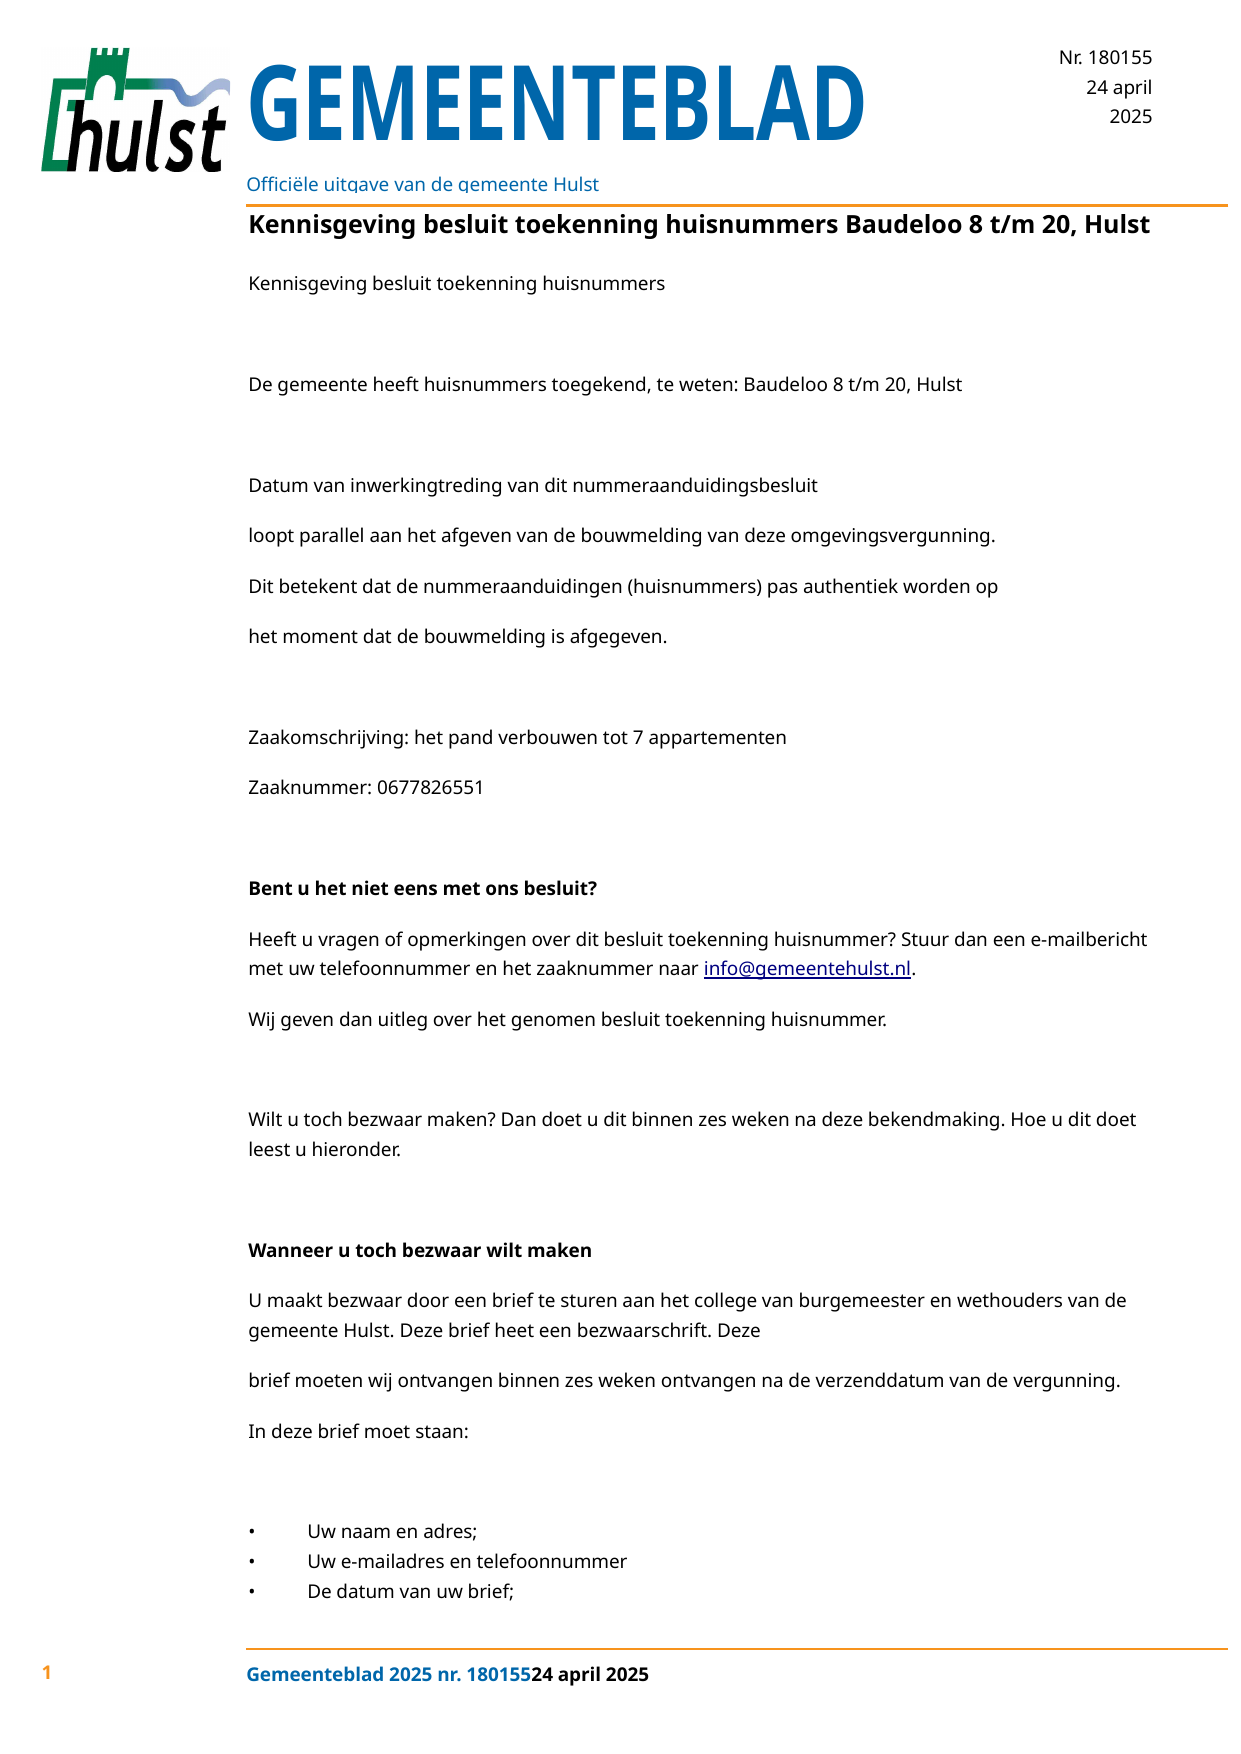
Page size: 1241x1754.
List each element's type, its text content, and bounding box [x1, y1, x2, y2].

list Uw e-mailadres en telefoonnummer [248, 1548, 1152, 1574]
text De gemeente heeft huisnummers toegekend, te weten: Baudeloo 8 t/m 20, Hulst [248, 371, 1152, 397]
list De datum van uw brief; [248, 1578, 1152, 1603]
text Kennisgeving besluit toekenning huisnummers [248, 270, 1152, 296]
text Bent u het niet eens met ons besluit? [248, 875, 1152, 901]
list Uw naam en adres; [248, 1519, 1152, 1544]
text Heeft u vragen of opmerkingen over dit besluit toekenning huisnummer? Stuur dan een e-mailbericht met uw telefoonnummer en het zaaknummer naar info@gemeentehulst.nl. [248, 926, 1152, 981]
text Wij geven dan uitleg over het genomen besluit toekenning huisnummer. [248, 1006, 1152, 1031]
text In deze brief moet staan: [248, 1418, 1152, 1443]
text Dit betekent dat de nummeraanduidingen (huisnummers) pas authentiek worden op [248, 573, 1152, 598]
text brief moeten wij ontvangen binnen zes weken ontvangen na de verzenddatum van de vergunning. [248, 1367, 1152, 1393]
text Zaaknummer: 0677826551 [248, 774, 1152, 800]
text U maakt bezwaar door een brief te sturen aan het college van burgemeester en wethouders van de gemeente Hulst. Deze brief heet een bezwaarschrift. Deze [248, 1287, 1152, 1343]
text loopt parallel aan het afgeven van de bouwmelding van deze omgevingsvergunning. [248, 522, 1152, 548]
text Kennisgeving besluit toekenning huisnummers Baudeloo 8 t/m 20, Hulst [248, 207, 1152, 241]
text Zaakomschrijving: het pand verbouwen tot 7 appartementen [248, 724, 1152, 750]
text Wanneer u toch bezwaar wilt maken [248, 1237, 1152, 1263]
text het moment dat de bouwmelding is afgegeven. [248, 623, 1152, 649]
text Wilt u toch bezwaar maken? Dan doet u dit binnen zes weken na deze bekendmaking. Hoe u dit doet leest u hieronder. [248, 1107, 1152, 1162]
picture [41, 47, 231, 172]
text Datum van inwerkingtreding van dit nummeraanduidingsbesluit [248, 472, 1152, 498]
